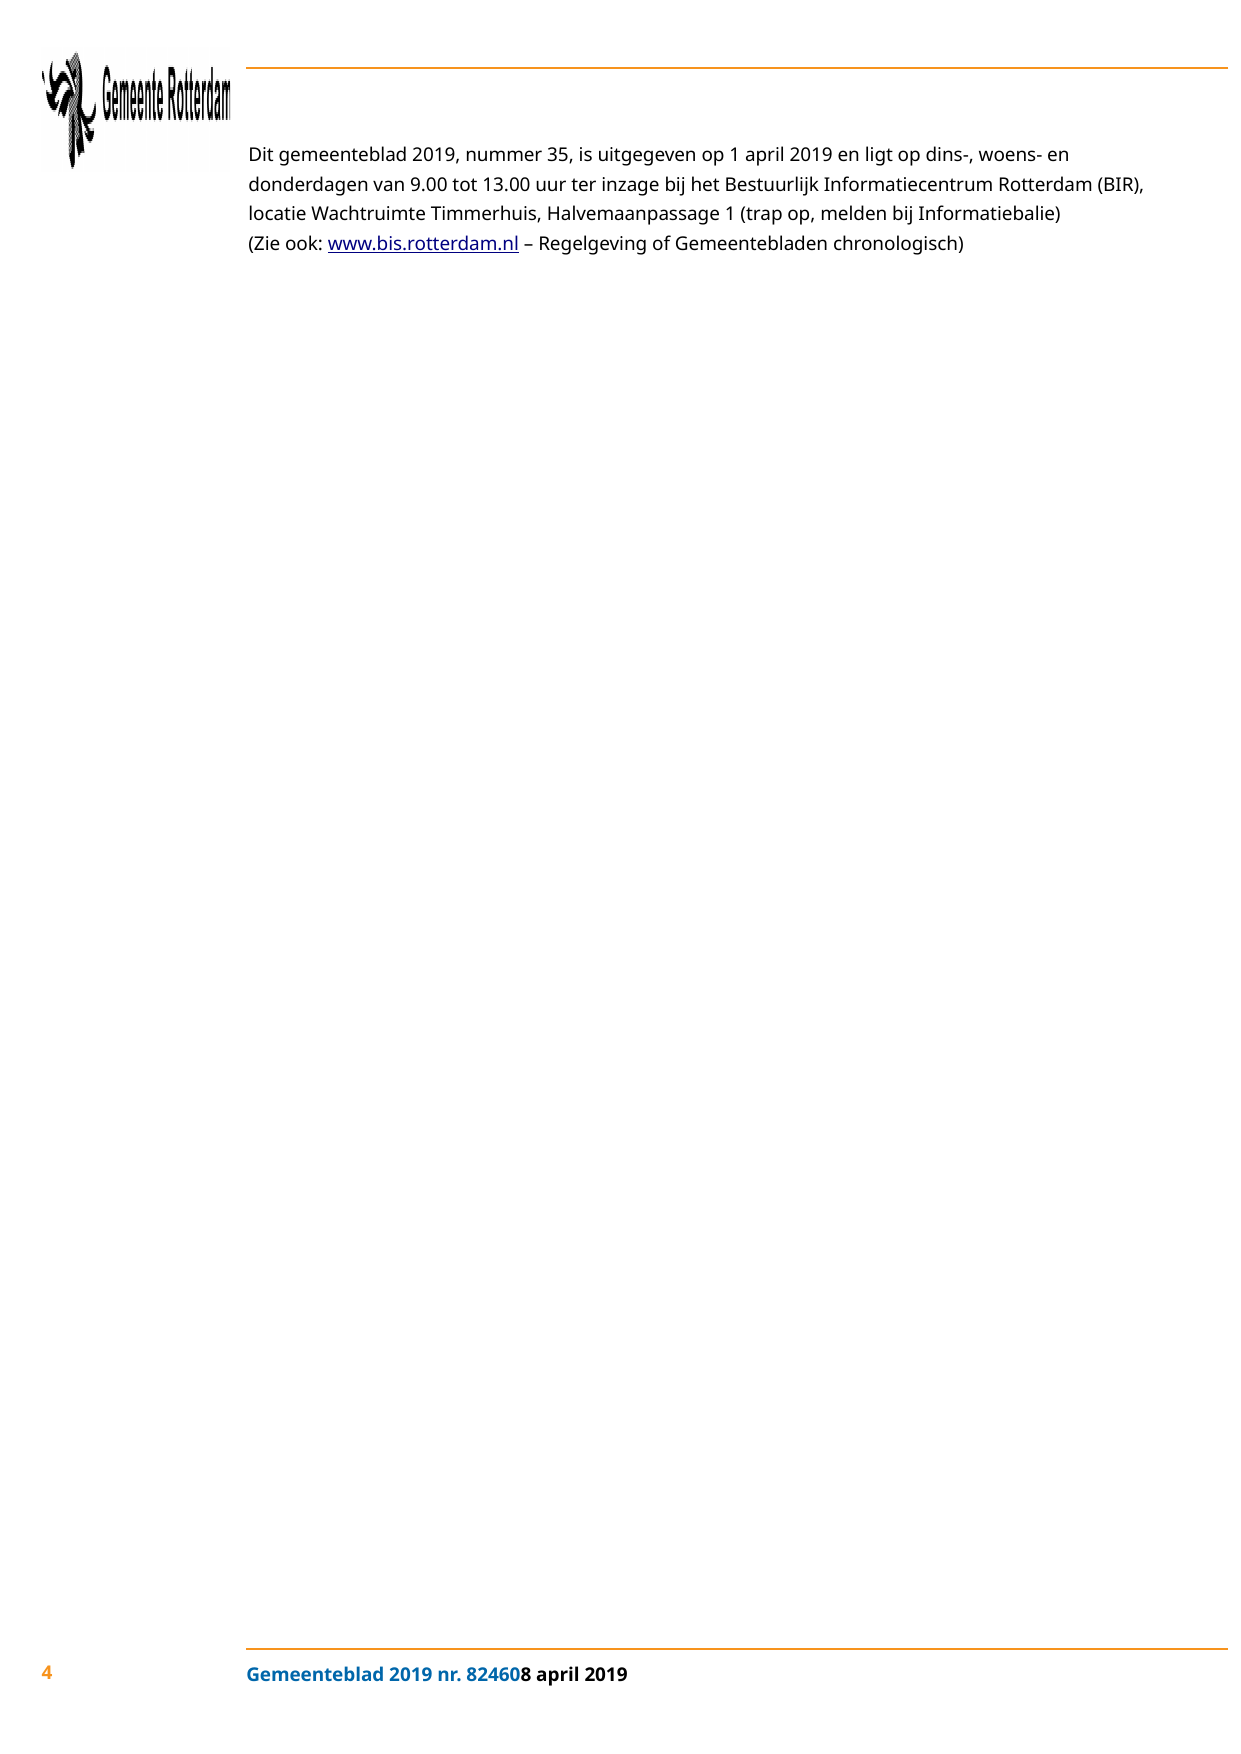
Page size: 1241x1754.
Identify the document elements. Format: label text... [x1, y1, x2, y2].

text (Zie ook: www.bis.rotterdam.nl – Regelgeving of Gemeentebladen chronologisch) [248, 230, 1152, 256]
text Dit gemeenteblad 2019, nummer 35, is uitgegeven op 1 april 2019 en ligt op dins-, woens- en donderdagen van 9.00 tot 13.00 uur ter inzage bij het Bestuurlijk Informatiecentrum Rotterdam (BIR), locatie Wachtruimte Timmerhuis, Halvemaanpassage 1 (trap op, melden bij Informatiebalie) [248, 141, 1152, 226]
picture [41, 47, 231, 172]
